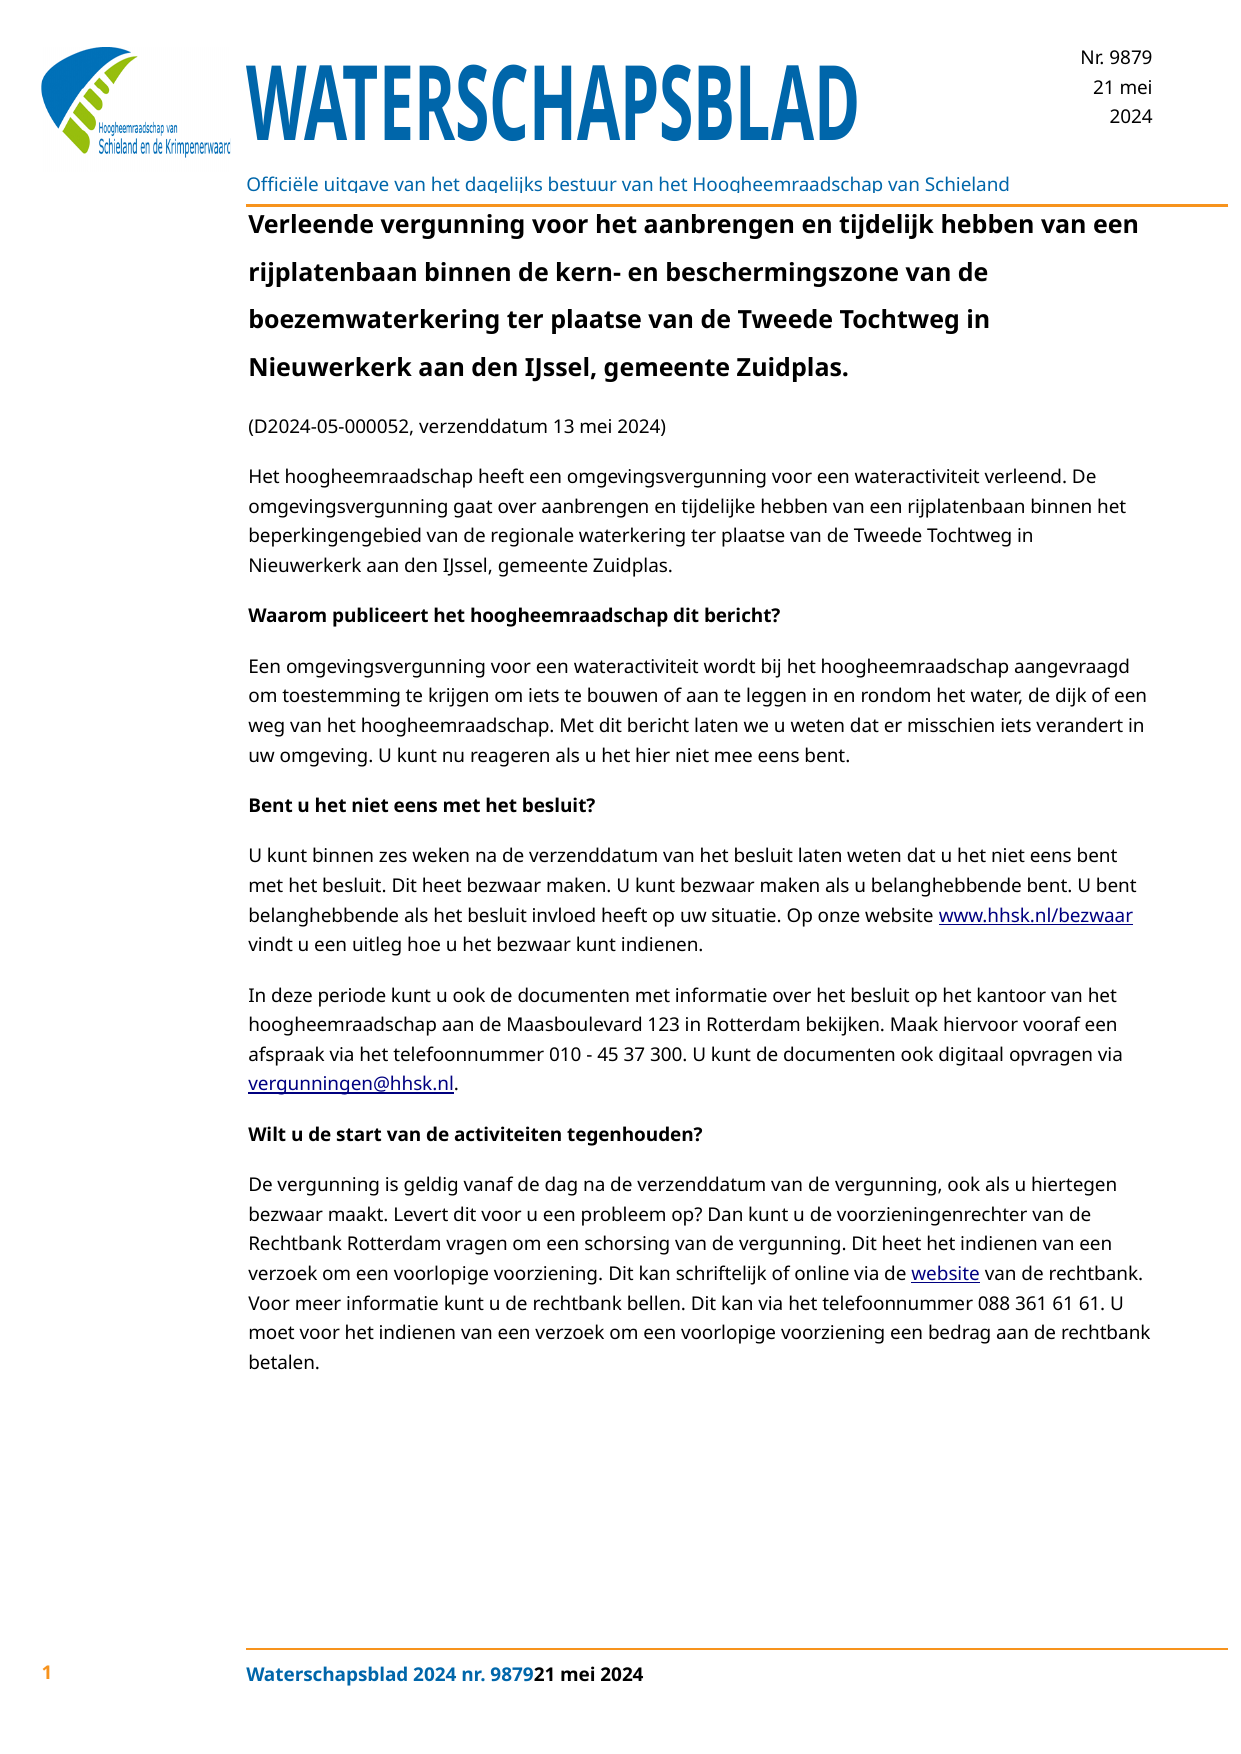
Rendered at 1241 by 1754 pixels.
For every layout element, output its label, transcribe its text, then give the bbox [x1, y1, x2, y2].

text U kunt binnen zes weken na de verzenddatum van het besluit laten weten dat u het niet eens bent met het besluit. Dit heet bezwaar maken. U kunt bezwaar maken als u belanghebbende bent. U bent belanghebbende als het besluit invloed heeft op uw situatie. Op onze website www.hhsk.nl/bezwaar vindt u een uitleg hoe u het bezwaar kunt indienen. [248, 843, 1152, 957]
text Wilt u de start van de activiteiten tegenhouden? [248, 1121, 1152, 1147]
text Het hoogheemraadschap heeft een omgevingsvergunning voor een wateractiviteit verleend. De omgevingsvergunning gaat over aanbrengen en tijdelijke hebben van een rijplatenbaan binnen het beperkingengebied van de regionale waterkering ter plaatse van de Tweede Tochtweg in Nieuwerkerk aan den IJssel, gemeente Zuidplas. [248, 463, 1152, 578]
text (D2024-05-000052, verzenddatum 13 mei 2024) [248, 413, 1152, 439]
text Bent u het niet eens met het besluit? [248, 792, 1152, 818]
text De vergunning is geldig vanaf de dag na de verzenddatum van de vergunning, ook als u hiertegen bezwaar maakt. Levert dit voor u een probleem op? Dan kunt u de voorzieningenrechter van de Rechtbank Rotterdam vragen om een schorsing van de vergunning. Dit heet het indienen van een verzoek om een voorlopige voorziening. Dit kan schriftelijk of online via de website van de rechtbank. Voor meer informatie kunt u de rechtbank bellen. Dit kan via het telefoonnummer 088 361 61 61. U moet voor het indienen van een verzoek om een voorlopige voorziening een bedrag aan de rechtbank betalen. [248, 1171, 1152, 1375]
picture [41, 47, 231, 172]
text Verleende vergunning voor het aanbrengen en tijdelijk hebben van een rijplatenbaan binnen de kern- en beschermingszone van de boezemwaterkering ter plaatse van de Tweede Tochtweg in Nieuwerkerk aan den IJssel, gemeente Zuidplas. [248, 207, 1152, 384]
text Waarom publiceert het hoogheemraadschap dit bericht? [248, 603, 1152, 628]
text In deze periode kunt u ook de documenten met informatie over het besluit op het kantoor van het hoogheemraadschap aan de Maasboulevard 123 in Rotterdam bekijken. Maak hiervoor vooraf een afspraak via het telefoonnummer 010 - 45 37 300. U kunt de documenten ook digitaal opvragen via vergunningen@hhsk.nl. [248, 982, 1152, 1096]
text Een omgevingsvergunning voor een wateractiviteit wordt bij het hoogheemraadschap aangevraagd om toestemming te krijgen om iets te bouwen of aan te leggen in en rondom het water, de dijk of een weg van het hoogheemraadschap. Met dit bericht laten we u weten dat er misschien iets verandert in uw omgeving. U kunt nu reageren als u het hier niet mee eens bent. [248, 653, 1152, 768]
